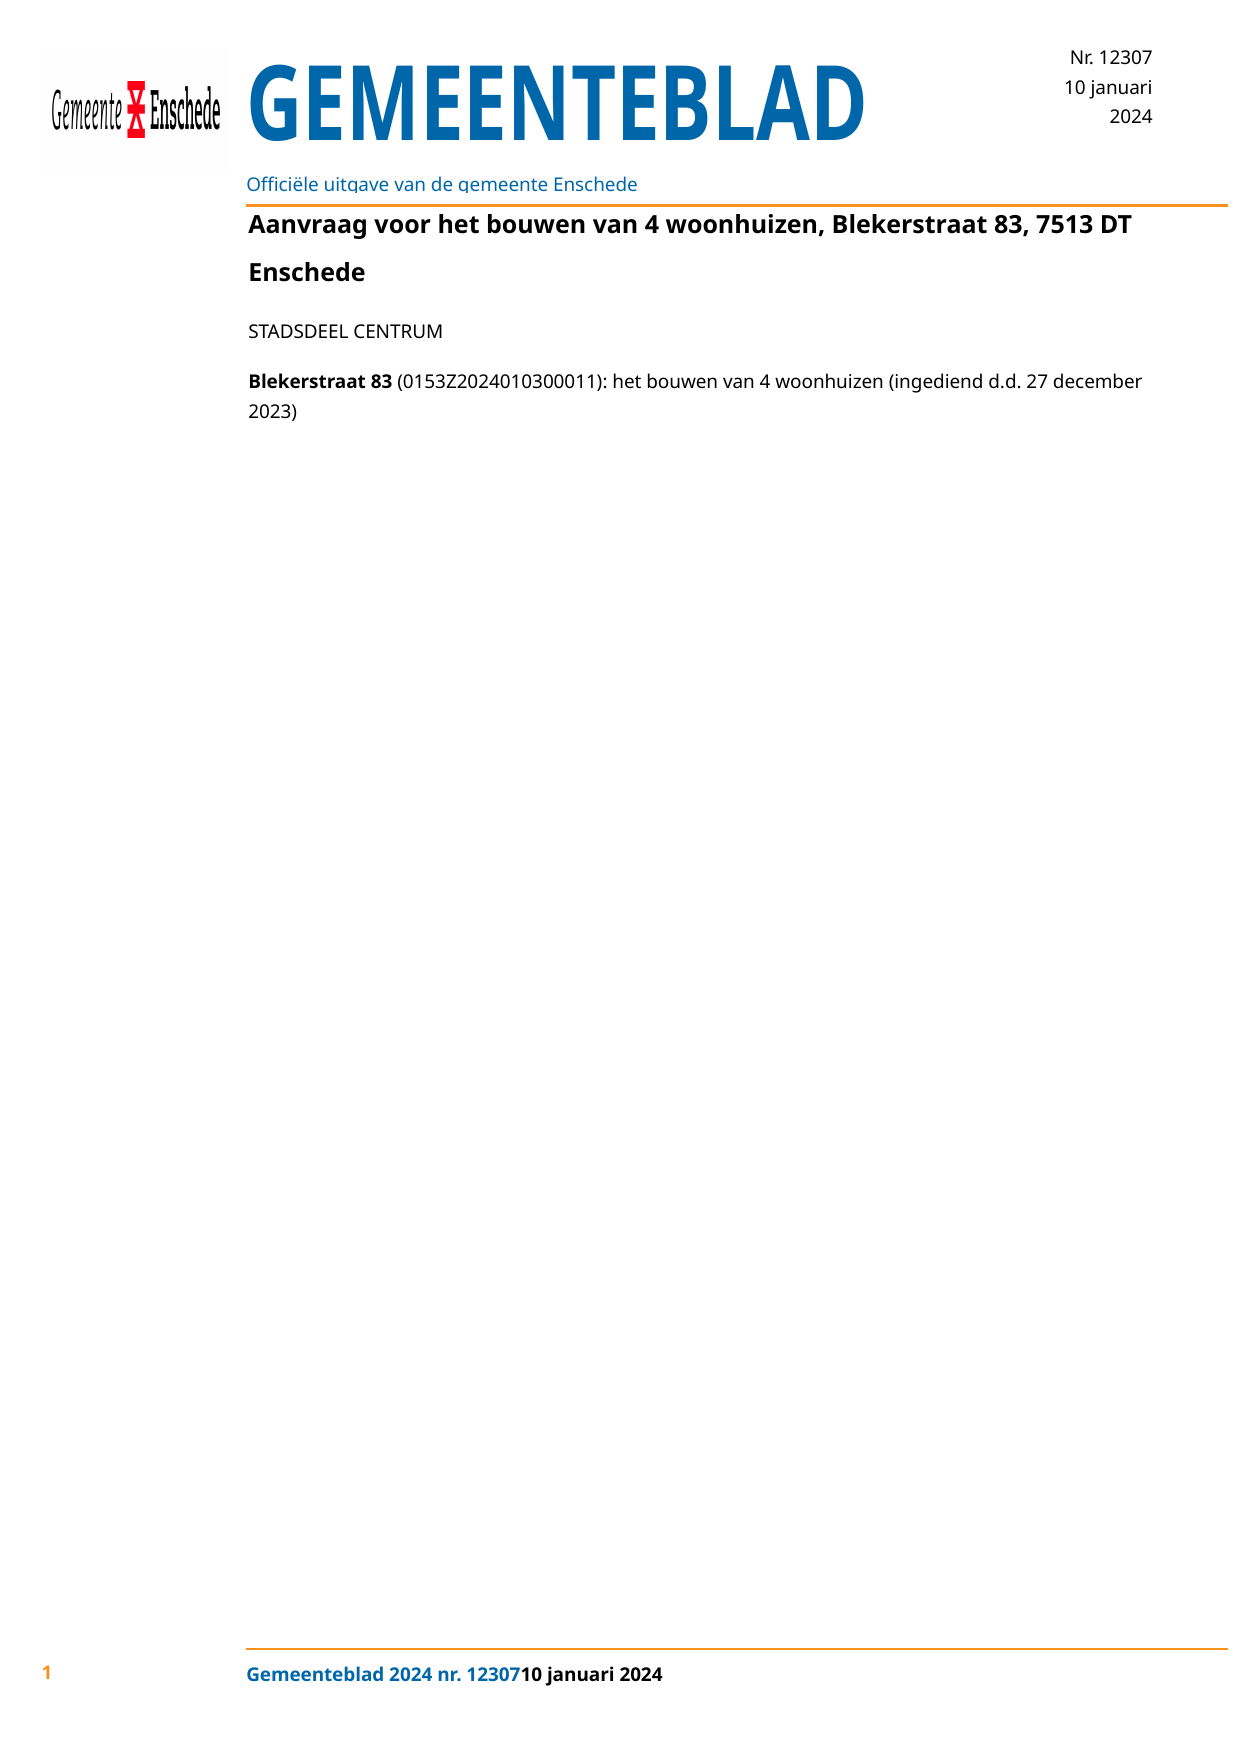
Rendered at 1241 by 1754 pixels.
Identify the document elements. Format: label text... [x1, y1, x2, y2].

text STADSDEEL CENTRUM [248, 318, 1152, 344]
text Blekerstraat 83 (0153Z2024010300011): het bouwen van 4 woonhuizen (ingediend d.d. 27 december 2023) [248, 368, 1152, 424]
picture [41, 47, 231, 172]
text Aanvraag voor het bouwen van 4 woonhuizen, Blekerstraat 83, 7513 DT Enschede [248, 207, 1152, 288]
